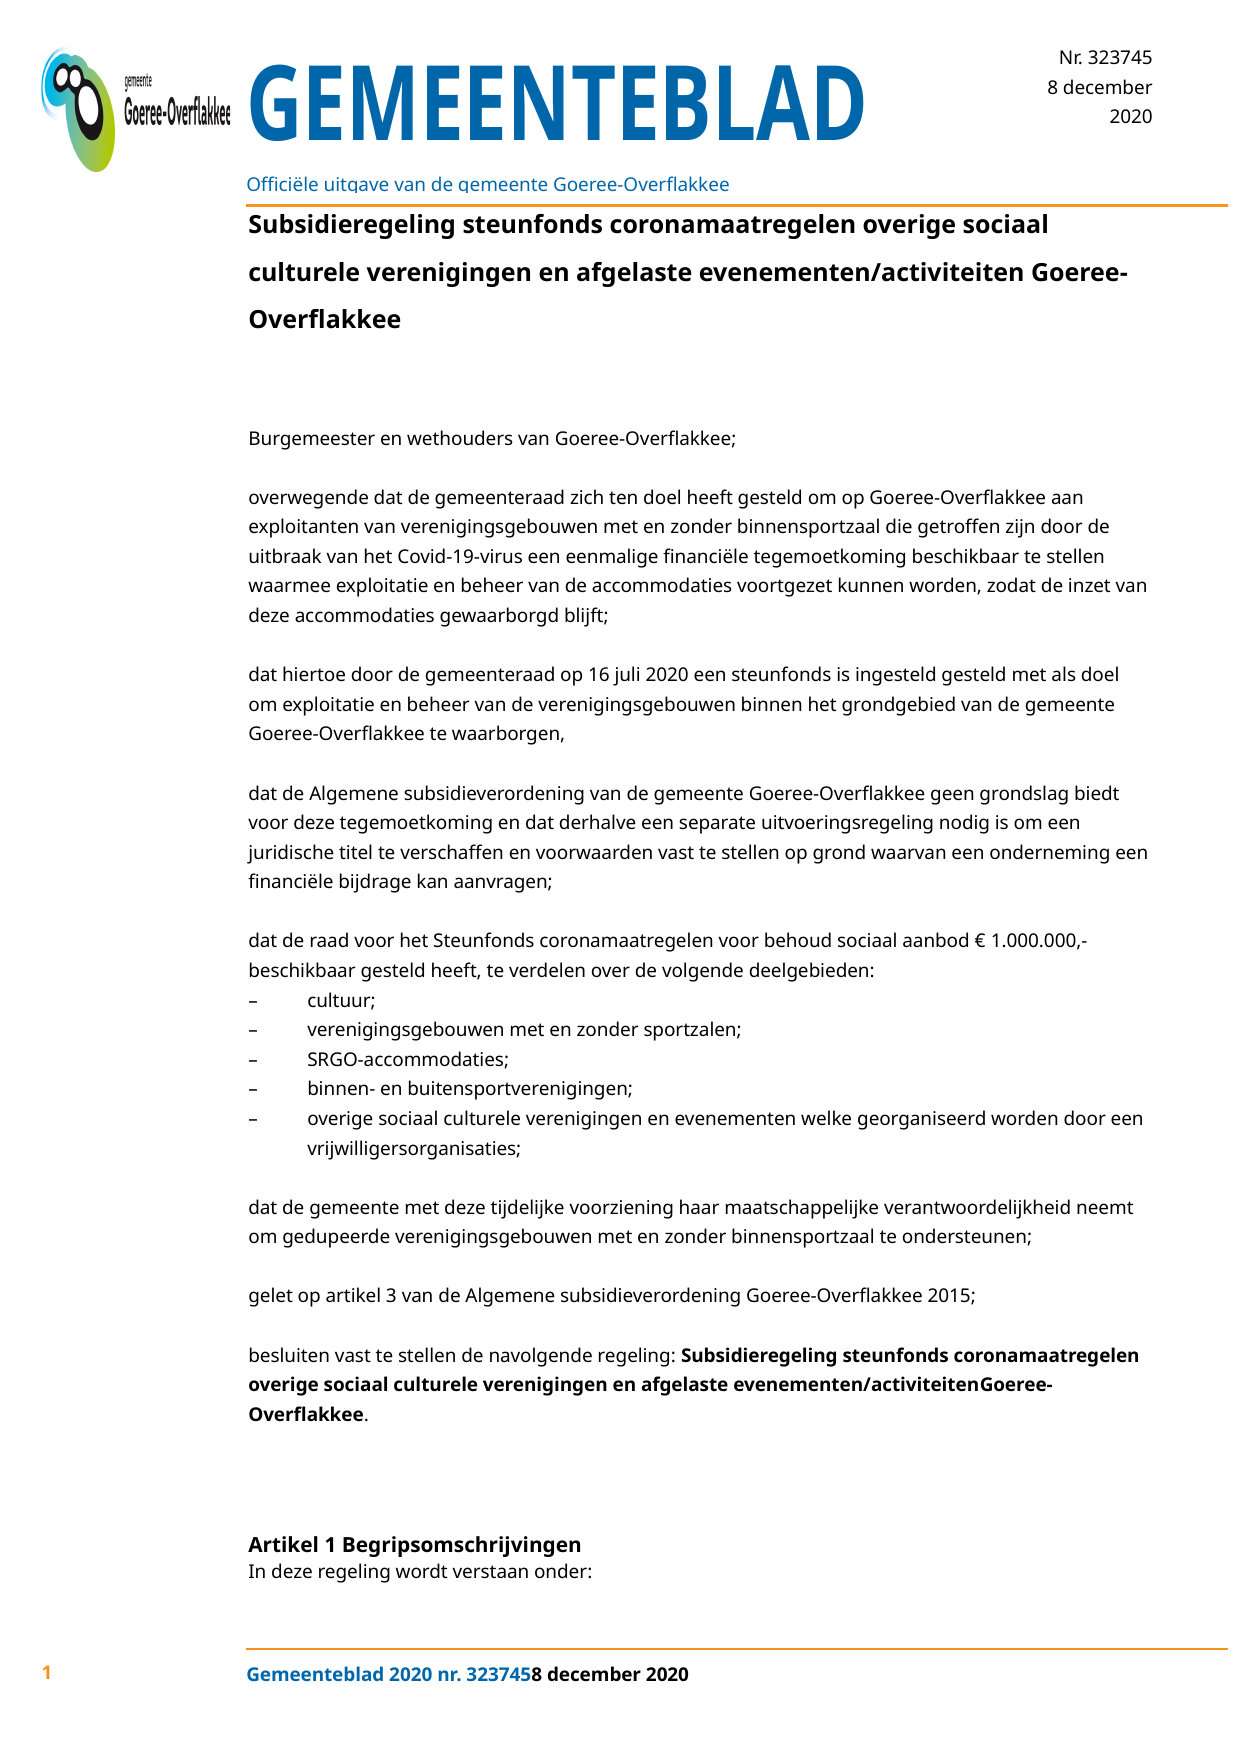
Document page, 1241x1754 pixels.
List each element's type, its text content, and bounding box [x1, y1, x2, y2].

list binnen- en buitensportverenigingen; [248, 1076, 1152, 1101]
text Artikel 1 Begripsomschrijvingen [248, 1530, 1152, 1559]
text dat de raad voor het Steunfonds coronamaatregelen voor behoud sociaal aanbod € 1.000.000,- beschikbaar gesteld heeft, te verdelen over de volgende deelgebieden: [248, 928, 1152, 983]
text In deze regeling wordt verstaan onder: [248, 1559, 1152, 1584]
list verenigingsgebouwen met en zonder sportzalen; [248, 1016, 1152, 1042]
list SRGO-accommodaties; [248, 1046, 1152, 1072]
text dat hiertoe door de gemeenteraad op 16 juli 2020 een steunfonds is ingesteld gesteld met als doel om exploitatie en beheer van de verenigingsgebouwen binnen het grondgebied van de gemeente Goeree-Overflakkee te waarborgen, [248, 661, 1152, 746]
list overige sociaal culturele verenigingen en evenementen welke georganiseerd worden door een vrijwilligersorganisaties; [248, 1105, 1152, 1160]
text Burgemeester en wethouders van Goeree-Overflakkee; [248, 425, 1152, 450]
text dat de Algemene subsidieverordening van de gemeente Goeree-Overflakkee geen grondslag biedt voor deze tegemoetkoming en dat derhalve een separate uitvoeringsregeling nodig is om een juridische titel te verschaffen en voorwaarden vast te stellen op grond waarvan een onderneming een financiële bijdrage kan aanvragen; [248, 780, 1152, 894]
text gelet op artikel 3 van de Algemene subsidieverordening Goeree-Overflakkee 2015; [248, 1283, 1152, 1308]
text dat de gemeente met deze tijdelijke voorziening haar maatschappelijke verantwoordelijkheid neemt om gedupeerde verenigingsgebouwen met en zonder binnensportzaal te ondersteunen; [248, 1194, 1152, 1249]
text overwegende dat de gemeenteraad zich ten doel heeft gesteld om op Goeree-Overflakkee aan exploitanten van verenigingsgebouwen met en zonder binnensportzaal die getroffen zijn door de uitbraak van het Covid-19-virus een eenmalige financiële tegemoetkoming beschikbaar te stellen waarmee exploitatie en beheer van de accommodaties voortgezet kunnen worden, zodat de inzet van deze accommodaties gewaarborgd blijft; [248, 484, 1152, 628]
text Subsidieregeling steunfonds coronamaatregelen overige sociaal culturele verenigingen en afgelaste evenementen/activiteiten Goeree-Overflakkee [248, 207, 1152, 336]
list cultuur; [248, 987, 1152, 1012]
text besluiten vast te stellen de navolgende regeling: Subsidieregeling steunfonds coronamaatregelen overige sociaal culturele verenigingen en afgelaste evenementen/activiteitenGoeree-Overflakkee. [248, 1342, 1152, 1427]
picture [41, 47, 231, 172]
